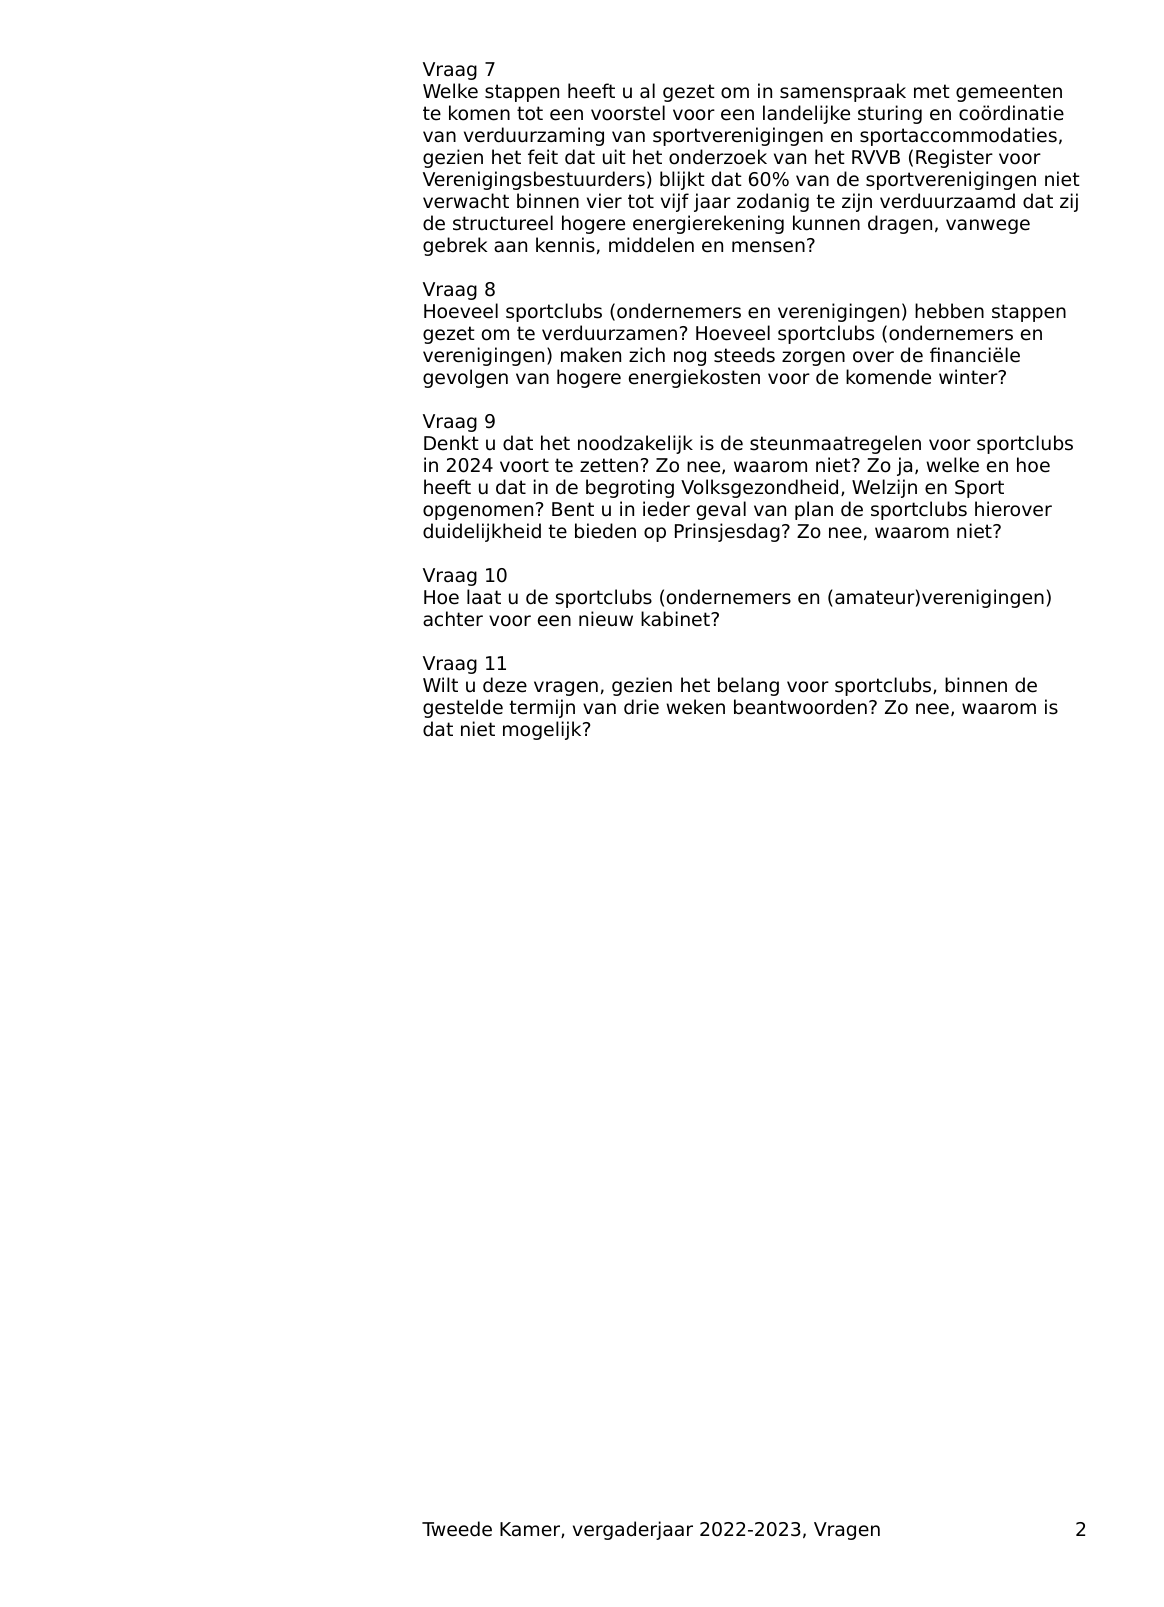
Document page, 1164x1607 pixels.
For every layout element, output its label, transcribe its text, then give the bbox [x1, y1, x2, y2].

text Vraag 9 [422, 411, 1087, 433]
text Vraag 10 [422, 565, 1087, 587]
text Welke stappen heeft u al gezet om in samenspraak met gemeenten te komen tot een voorstel voor een landelijke sturing en coördinatie van verduurzaming van sportverenigingen en sportaccommodaties, gezien het feit dat uit het onderzoek van het RVVB (Register voor Verenigingsbestuurders) blijkt dat 60% van de sportverenigingen niet verwacht binnen vier tot vijf jaar zodanig te zijn verduurzaamd dat zij de structureel hogere energierekening kunnen dragen, vanwege gebrek aan kennis, middelen en mensen? [422, 81, 1087, 257]
text Vraag 11 [422, 653, 1087, 675]
text Vraag 7 [422, 59, 1087, 81]
text Wilt u deze vragen, gezien het belang voor sportclubs, binnen de gestelde termijn van drie weken beantwoorden? Zo nee, waarom is dat niet mogelijk? [422, 675, 1087, 741]
text Vraag 8 [422, 279, 1087, 301]
text Hoeveel sportclubs (ondernemers en verenigingen) hebben stappen gezet om te verduurzamen? Hoeveel sportclubs (ondernemers en verenigingen) maken zich nog steeds zorgen over de financiële gevolgen van hogere energiekosten voor de komende winter? [422, 301, 1087, 389]
text Denkt u dat het noodzakelijk is de steunmaatregelen voor sportclubs in 2024 voort te zetten? Zo nee, waarom niet? Zo ja, welke en hoe heeft u dat in de begroting Volksgezondheid, Welzijn en Sport opgenomen? Bent u in ieder geval van plan de sportclubs hierover duidelijkheid te bieden op Prinsjesdag? Zo nee, waarom niet? [422, 433, 1087, 543]
text Hoe laat u de sportclubs (ondernemers en (amateur)verenigingen) achter voor een nieuw kabinet? [422, 587, 1087, 631]
